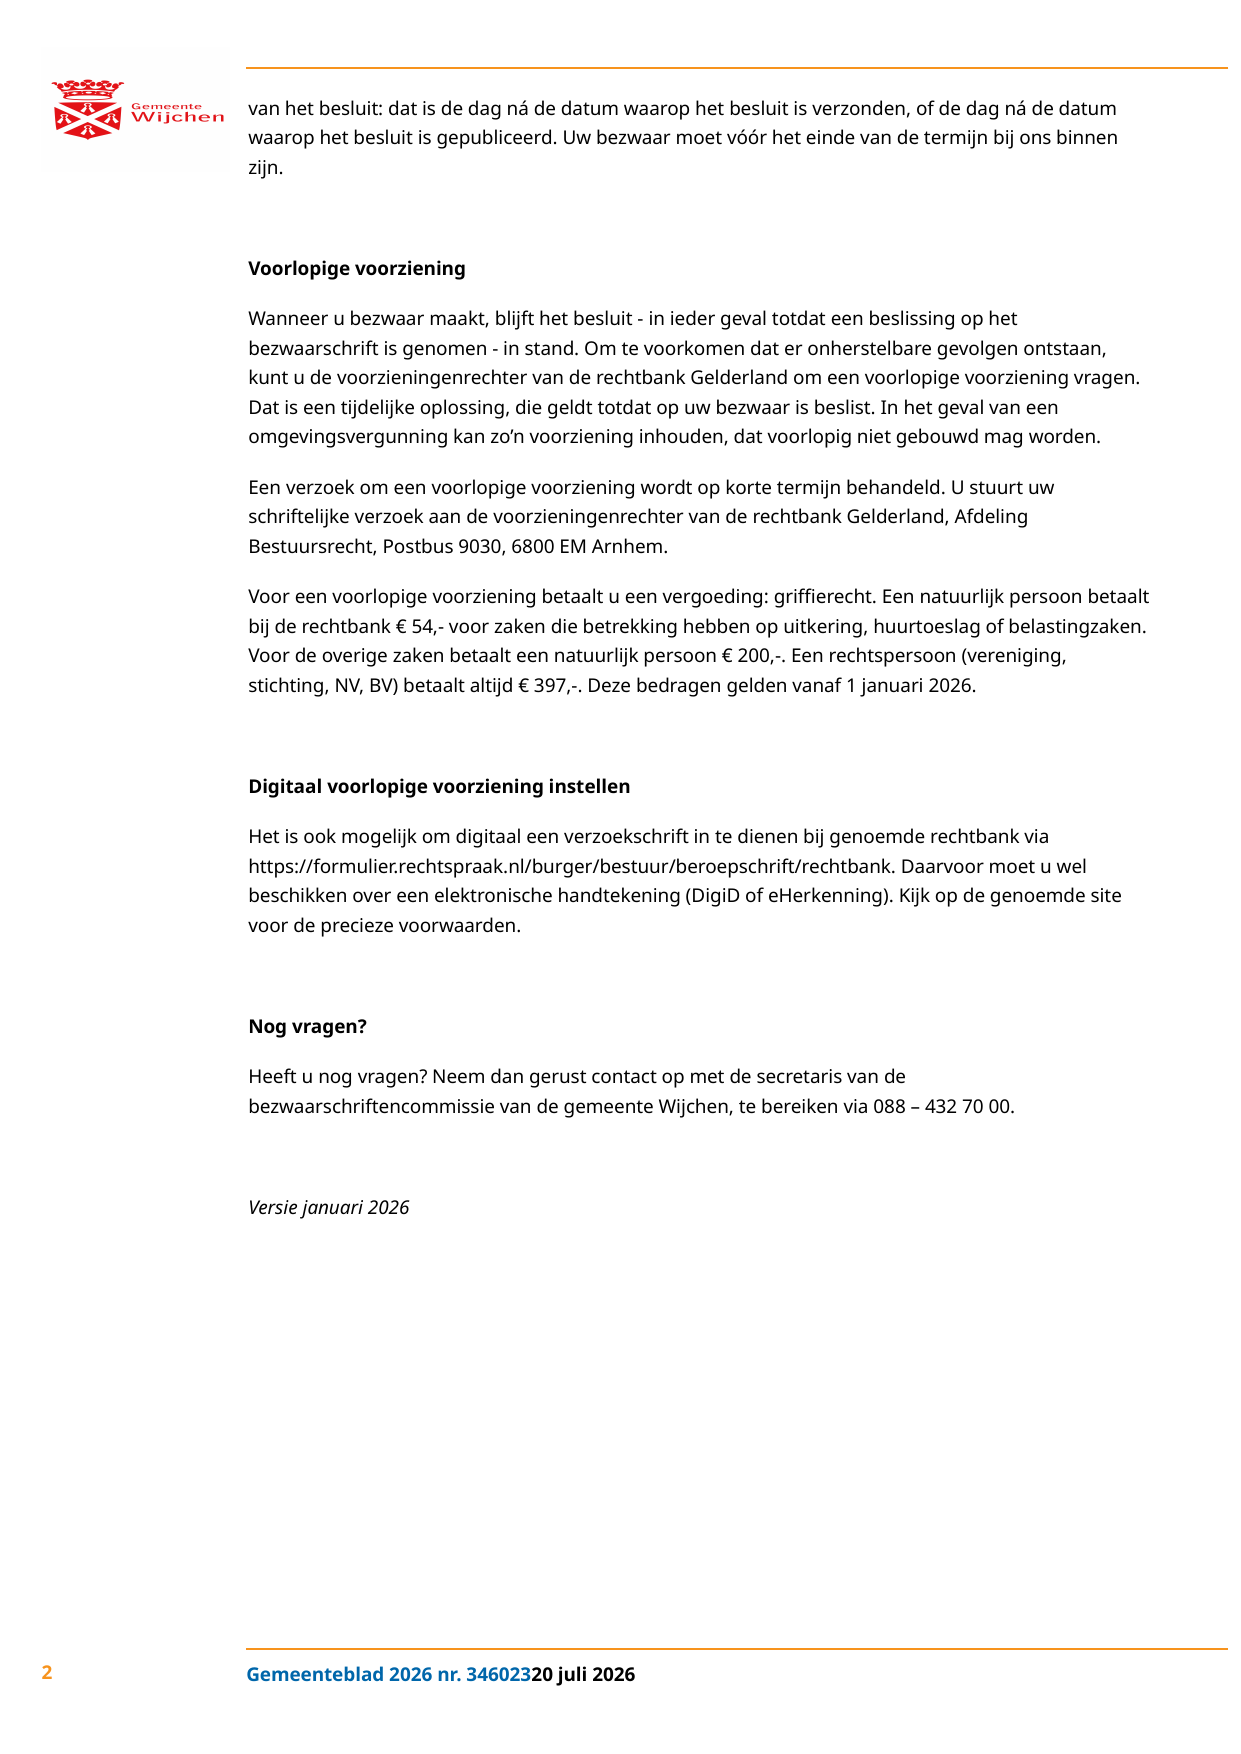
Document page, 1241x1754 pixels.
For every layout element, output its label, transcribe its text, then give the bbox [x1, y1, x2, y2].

text Het is ook mogelijk om digitaal een verzoekschrift in te dienen bij genoemde rechtbank via https://formulier.rechtspraak.nl/burger/bestuur/beroepschrift/rechtbank. Daarvoor moet u wel beschikken over een elektronische handtekening (DigiD of eHerkenning). Kijk op de genoemde site voor de precieze voorwaarden. [248, 823, 1152, 938]
text Nog vragen? [248, 1013, 1152, 1039]
text Voor een voorlopige voorziening betaalt u een vergoeding: griffierecht. Een natuurlijk persoon betaalt bij de rechtbank € 54,- voor zaken die betrekking hebben op uitkering, huurtoeslag of belastingzaken. Voor de overige zaken betaalt een natuurlijk persoon € 200,-. Een rechtspersoon (vereniging, stichting, NV, BV) betaalt altijd € 397,-. Deze bedragen gelden vanaf 1 januari 2026. [248, 583, 1152, 698]
text Heeft u nog vragen? Neem dan gerust contact op met de secretaris van de bezwaarschriftencommissie van de gemeente Wijchen, te bereiken via 088 – 432 70 00. [248, 1063, 1152, 1119]
text van het besluit: dat is de dag ná de datum waarop het besluit is verzonden, of de dag ná de datum waarop het besluit is gepubliceerd. Uw bezwaar moet vóór het einde van de termijn bij ons binnen zijn. [248, 95, 1152, 180]
text Versie januari 2026 [248, 1194, 1152, 1220]
text Digitaal voorlopige voorziening instellen [248, 773, 1152, 799]
text Een verzoek om een voorlopige voorziening wordt op korte termijn behandeld. U stuurt uw schriftelijke verzoek aan de voorzieningenrechter van de rechtbank Gelderland, Afdeling Bestuursrecht, Postbus 9030, 6800 EM Arnhem. [248, 474, 1152, 559]
picture [41, 47, 231, 172]
text Wanneer u bezwaar maakt, blijft het besluit - in ieder geval totdat een beslissing op het bezwaarschrift is genomen - in stand. Om te voorkomen dat er onherstelbare gevolgen ontstaan, kunt u de voorzieningenrechter van de rechtbank Gelderland om een voorlopige voorziening vragen. Dat is een tijdelijke oplossing, die geldt totdat op uw bezwaar is beslist. In het geval van een omgevingsvergunning kan zo’n voorziening inhouden, dat voorlopig niet gebouwd mag worden. [248, 305, 1152, 449]
text Voorlopige voorziening [248, 255, 1152, 281]
